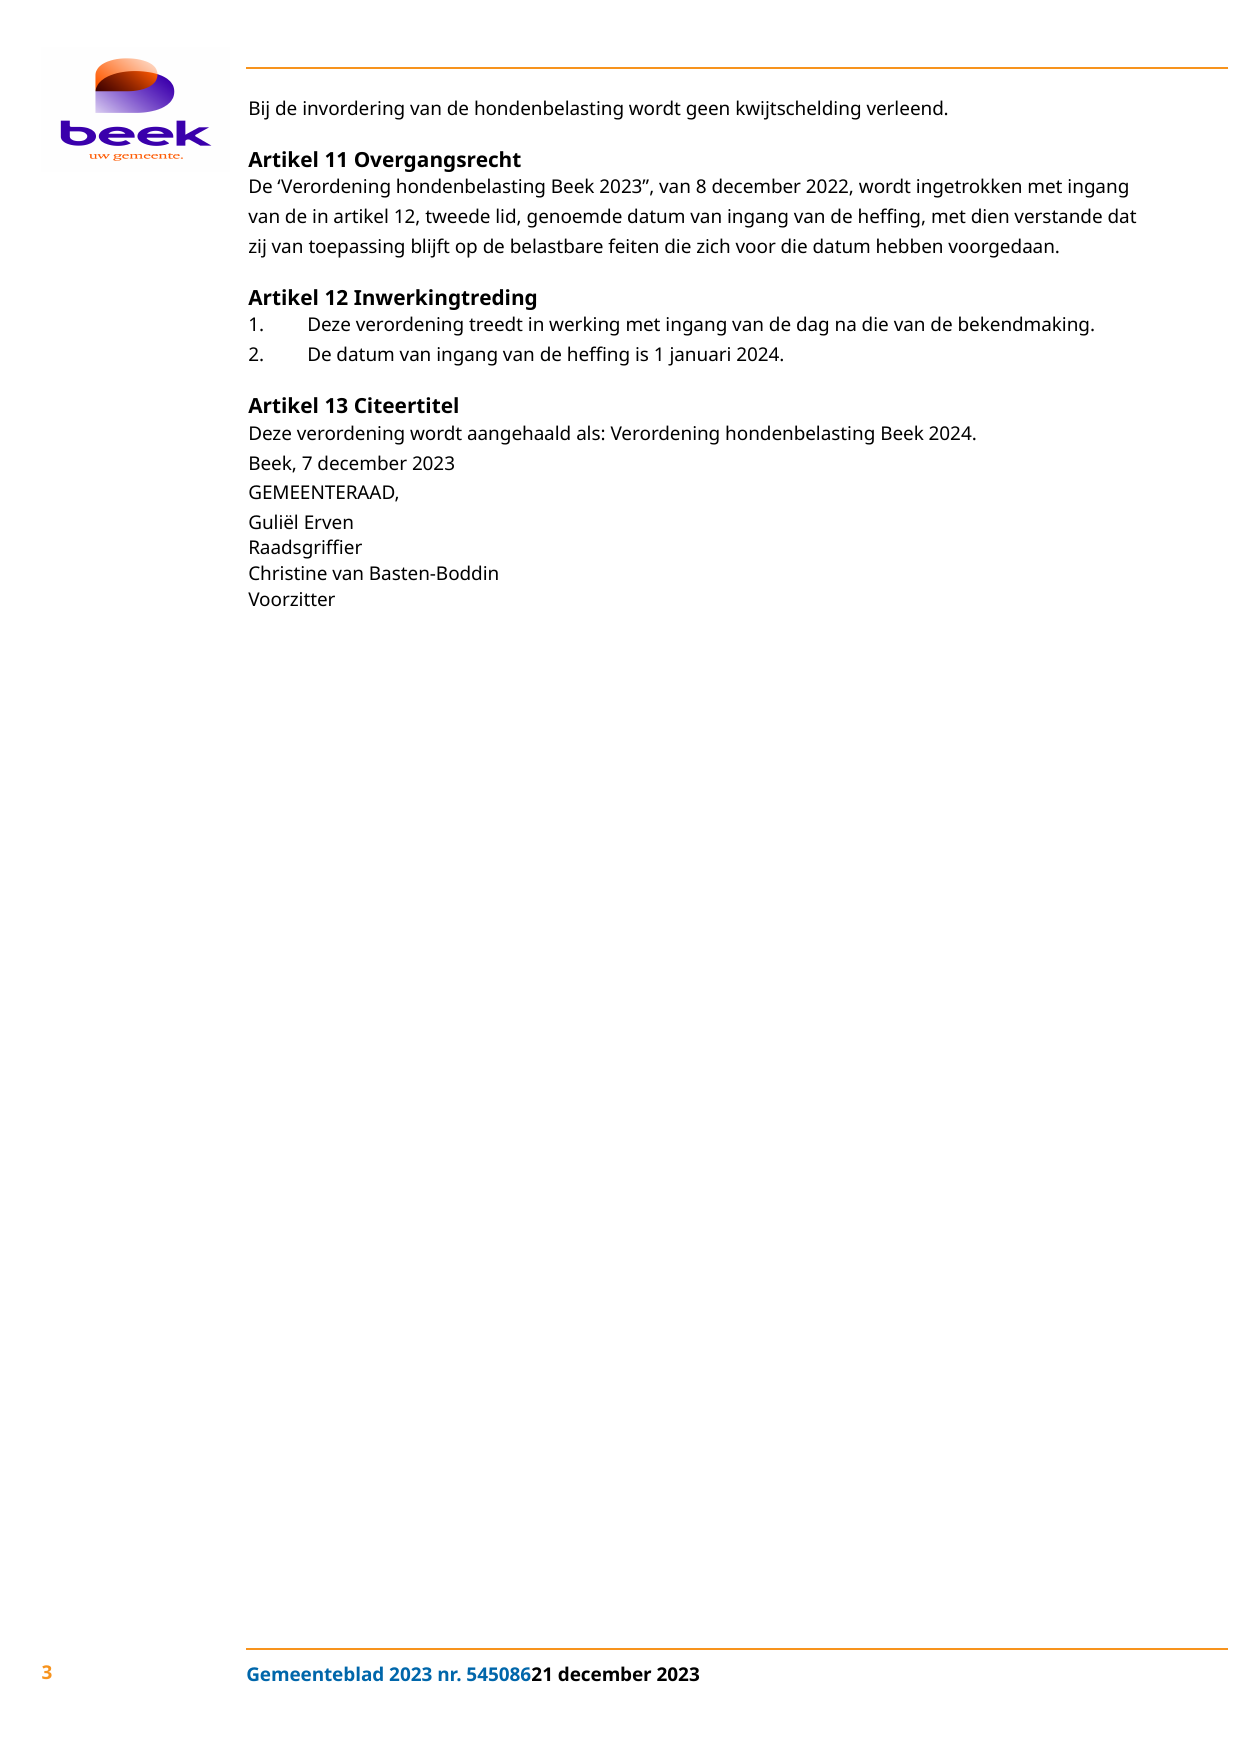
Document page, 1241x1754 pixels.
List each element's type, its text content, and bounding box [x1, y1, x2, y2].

text GEMEENTERAAD, [248, 479, 1152, 505]
text Guliël Erven [248, 509, 1152, 534]
text Artikel 12 Inwerkingtreding [248, 283, 1152, 312]
text Artikel 13 Citeertitel [248, 392, 1152, 420]
text Artikel 11 Overgangsrecht [248, 145, 1152, 174]
list De datum van ingang van de heffing is 1 januari 2024. [248, 341, 1152, 367]
text Beek, 7 december 2023 [248, 450, 1152, 475]
text Voorzitter [248, 586, 1152, 612]
text De ‘Verordening hondenbelasting Beek 2023”, van 8 december 2022, wordt ingetrokken met ingang van de in artikel 12, tweede lid, genoemde datum van ingang van de heffing, met dien verstande dat zij van toepassing blijft op de belastbare feiten die zich voor die datum hebben voorgedaan. [248, 174, 1152, 258]
list Deze verordening treedt in werking met ingang van de dag na die van de bekendmaking. [248, 312, 1152, 337]
text Raadsgriffier [248, 534, 1152, 560]
text Bij de invordering van de hondenbelasting wordt geen kwijtschelding verleend. [248, 95, 1152, 121]
picture [41, 47, 231, 172]
text Deze verordening wordt aangehaald als: Verordening hondenbelasting Beek 2024. [248, 420, 1152, 446]
text Christine van Basten-Boddin [248, 560, 1152, 586]
